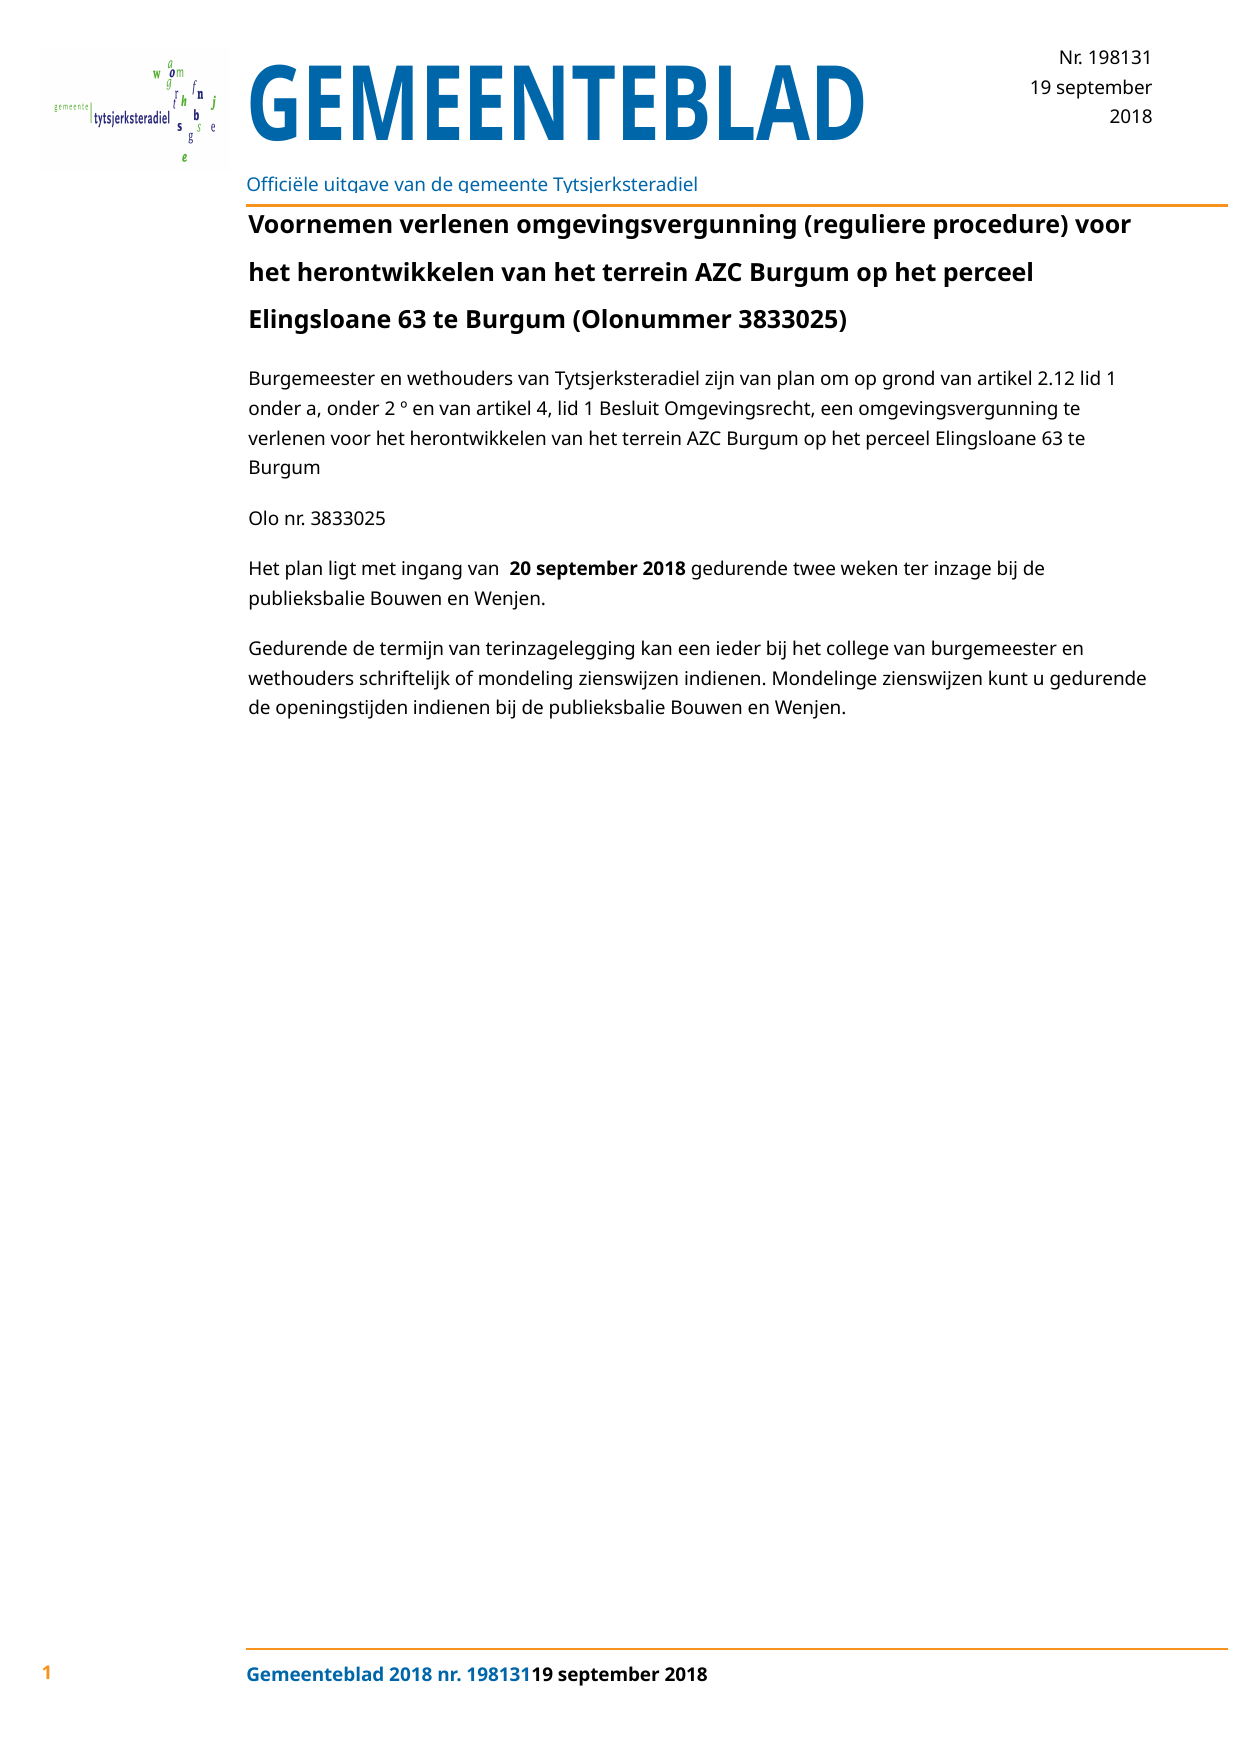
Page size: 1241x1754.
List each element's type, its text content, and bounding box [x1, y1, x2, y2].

text Het plan ligt met ingang van 20 september 2018 gedurende twee weken ter inzage bij de publieksbalie Bouwen en Wenjen. [248, 555, 1152, 610]
picture [41, 47, 231, 172]
text Gedurende de termijn van terinzagelegging kan een ieder bij het college van burgemeester en wethouders schriftelijk of mondeling zienswijzen indienen. Mondelinge zienswijzen kunt u gedurende de openingstijden indienen bij de publieksbalie Bouwen en Wenjen. [248, 635, 1152, 720]
text Voornemen verlenen omgevingsvergunning (reguliere procedure) voor het herontwikkelen van het terrein AZC Burgum op het perceel Elingsloane 63 te Burgum (Olonummer 3833025) [248, 207, 1152, 336]
text Olo nr. 3833025 [248, 505, 1152, 530]
text Burgemeester en wethouders van Tytsjerksteradiel zijn van plan om op grond van artikel 2.12 lid 1 onder a, onder 2 º en van artikel 4, lid 1 Besluit Omgevingsrecht, een omgevingsvergunning te verlenen voor het herontwikkelen van het terrein AZC Burgum op het perceel Elingsloane 63 te Burgum [248, 366, 1152, 480]
